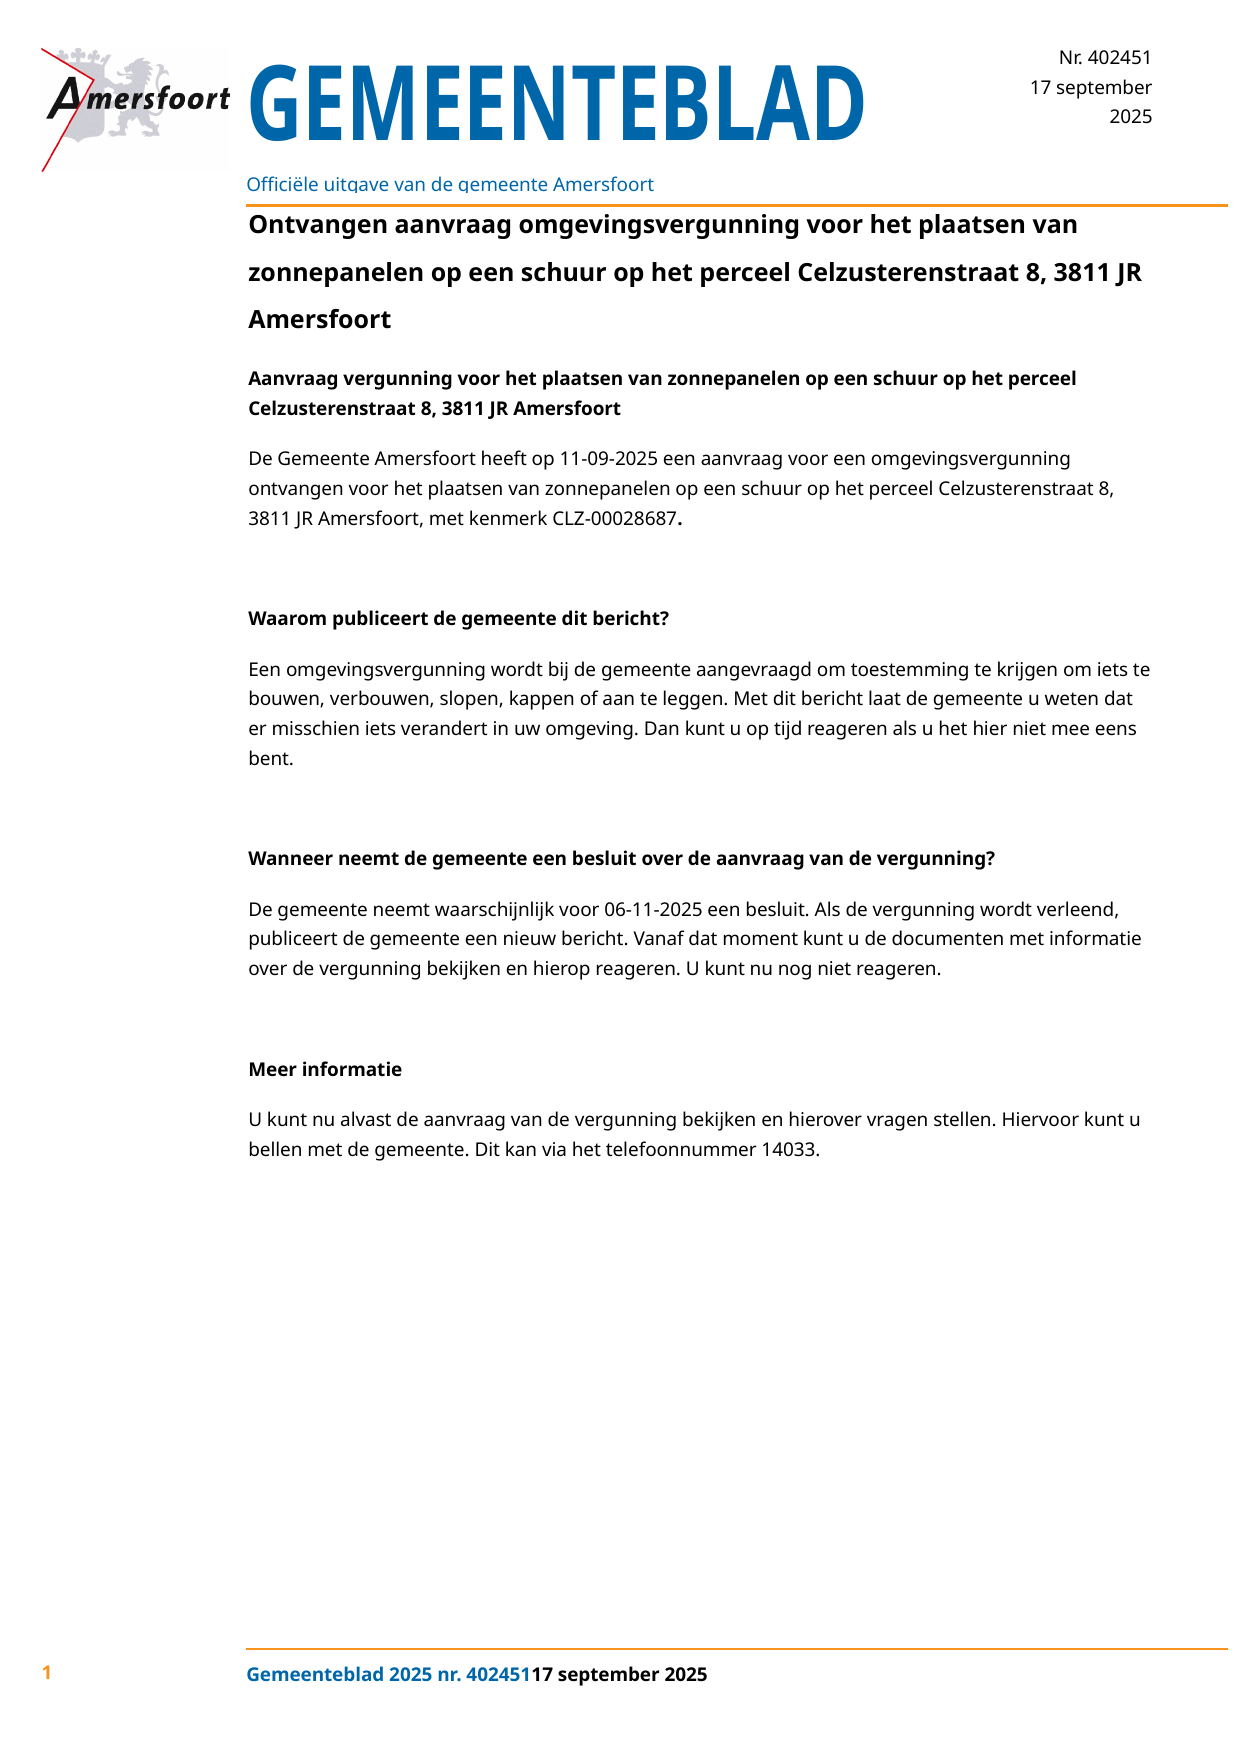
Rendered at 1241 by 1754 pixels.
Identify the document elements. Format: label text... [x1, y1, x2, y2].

text Wanneer neemt de gemeente een besluit over de aanvraag van de vergunning? [248, 846, 1152, 871]
text Ontvangen aanvraag omgevingsvergunning voor het plaatsen van zonnepanelen op een schuur op het perceel Celzusterenstraat 8, 3811 JR Amersfoort [248, 207, 1152, 336]
text De Gemeente Amersfoort heeft op 11-09-2025 een aanvraag voor een omgevingsvergunning ontvangen voor het plaatsen van zonnepanelen op een schuur op het perceel Celzusterenstraat 8, 3811 JR Amersfoort, met kenmerk CLZ-00028687. [248, 446, 1152, 530]
picture [41, 47, 231, 172]
text Een omgevingsvergunning wordt bij de gemeente aangevraagd om toestemming te krijgen om iets te bouwen, verbouwen, slopen, kappen of aan te leggen. Met dit bericht laat de gemeente u weten dat er misschien iets verandert in uw omgeving. Dan kunt u op tijd reageren als u het hier niet mee eens bent. [248, 656, 1152, 770]
text U kunt nu alvast de aanvraag van de vergunning bekijken en hierover vragen stellen. Hiervoor kunt u bellen met de gemeente. Dit kan via het telefoonnummer 14033. [248, 1106, 1152, 1162]
text De gemeente neemt waarschijnlijk voor 06-11-2025 een besluit. Als de vergunning wordt verleend, publiceert de gemeente een nieuw bericht. Vanaf dat moment kunt u de documenten met informatie over de vergunning bekijken en hierop reageren. U kunt nu nog niet reageren. [248, 896, 1152, 981]
text Aanvraag vergunning voor het plaatsen van zonnepanelen op een schuur op het perceel Celzusterenstraat 8, 3811 JR Amersfoort [248, 366, 1152, 421]
text Meer informatie [248, 1056, 1152, 1082]
text Waarom publiceert de gemeente dit bericht? [248, 606, 1152, 631]
